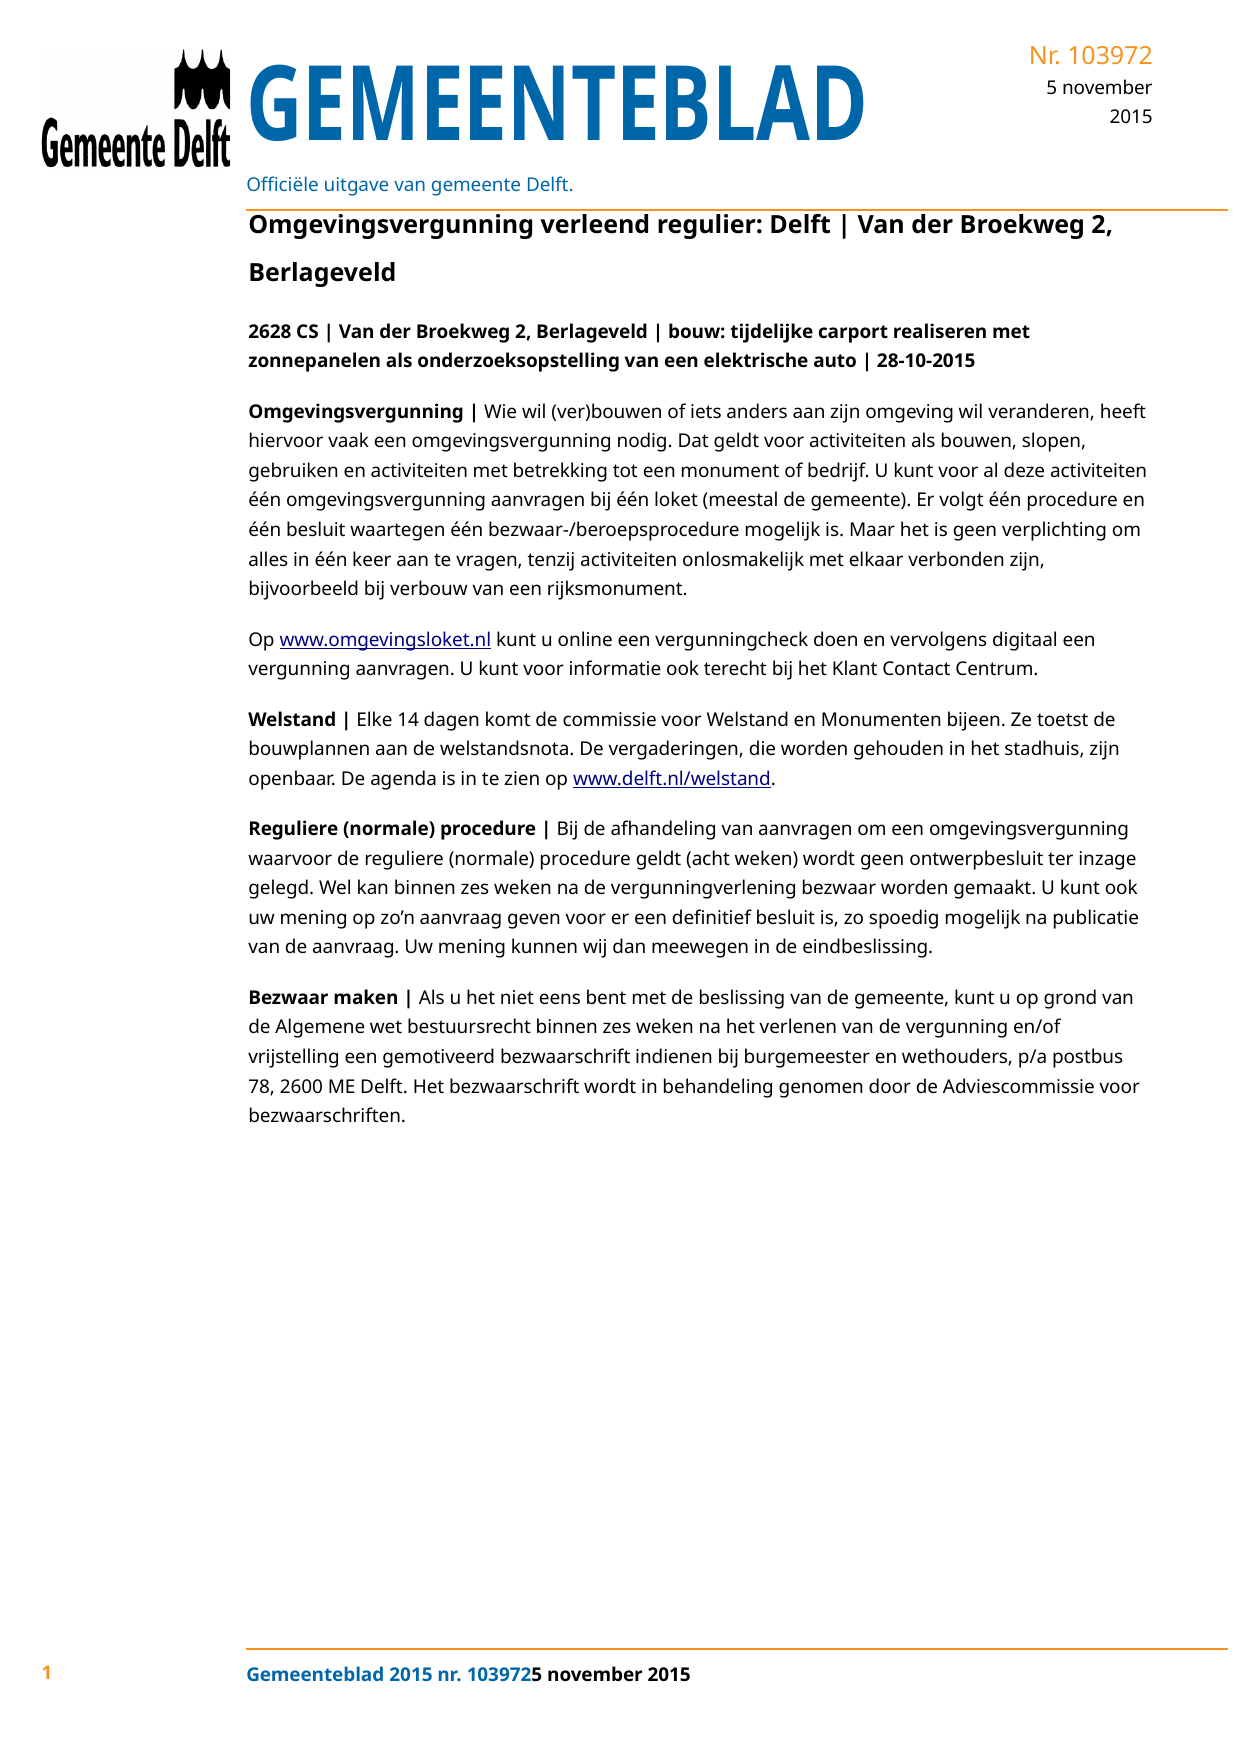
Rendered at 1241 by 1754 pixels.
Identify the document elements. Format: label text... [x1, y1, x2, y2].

text Op www.omgevingsloket.nl kunt u online een vergunningcheck doen en vervolgens digitaal een vergunning aanvragen. U kunt voor informatie ook terecht bij het Klant Contact Centrum. [248, 626, 1152, 681]
text Welstand | Elke 14 dagen komt de commissie voor Welstand en Monumenten bijeen. Ze toetst de bouwplannen aan de welstandsnota. De vergaderingen, die worden gehouden in het stadhuis, zijn openbaar. De agenda is in te zien op www.delft.nl/welstand. [248, 706, 1152, 791]
text Bezwaar maken | Als u het niet eens bent met de beslissing van de gemeente, kunt u op grond van de Algemene wet bestuursrecht binnen zes weken na het verlenen van de vergunning en/of vrijstelling een gemotiveerd bezwaarschrift indienen bij burgemeester en wethouders, p/a postbus 78, 2600 ME Delft. Het bezwaarschrift wordt in behandeling genomen door de Adviescommissie voor bezwaarschriften. [248, 984, 1152, 1128]
text Omgevingsvergunning | Wie wil (ver)bouwen of iets anders aan zijn omgeving wil veranderen, heeft hiervoor vaak een omgevingsvergunning nodig. Dat geldt voor activiteiten als bouwen, slopen, gebruiken en activiteiten met betrekking tot een monument of bedrijf. U kunt voor al deze activiteiten één omgevingsvergunning aanvragen bij één loket (meestal de gemeente). Er volgt één procedure en één besluit waartegen één bezwaar-/beroepsprocedure mogelijk is. Maar het is geen verplichting om alles in één keer aan te vragen, tenzij activiteiten onlosmakelijk met elkaar verbonden zijn, bijvoorbeeld bij verbouw van een rijksmonument. [248, 398, 1152, 601]
text Omgevingsvergunning verleend regulier: Delft | Van der Broekweg 2, Berlageveld [248, 211, 1152, 288]
picture [41, 47, 231, 172]
text Reguliere (normale) procedure | Bij de afhandeling van aanvragen om een omgevingsvergunning waarvoor de reguliere (normale) procedure geldt (acht weken) wordt geen ontwerpbesluit ter inzage gelegd. Wel kan binnen zes weken na de vergunningverlening bezwaar worden gemaakt. U kunt ook uw mening op zo’n aanvraag geven voor er een definitief besluit is, zo spoedig mogelijk na publicatie van de aanvraag. Uw mening kunnen wij dan meewegen in de eindbeslissing. [248, 815, 1152, 959]
text 2628 CS | Van der Broekweg 2, Berlageveld | bouw: tijdelijke carport realiseren met zonnepanelen als onderzoeksopstelling van een elektrische auto | 28-10-2015 [248, 318, 1152, 373]
